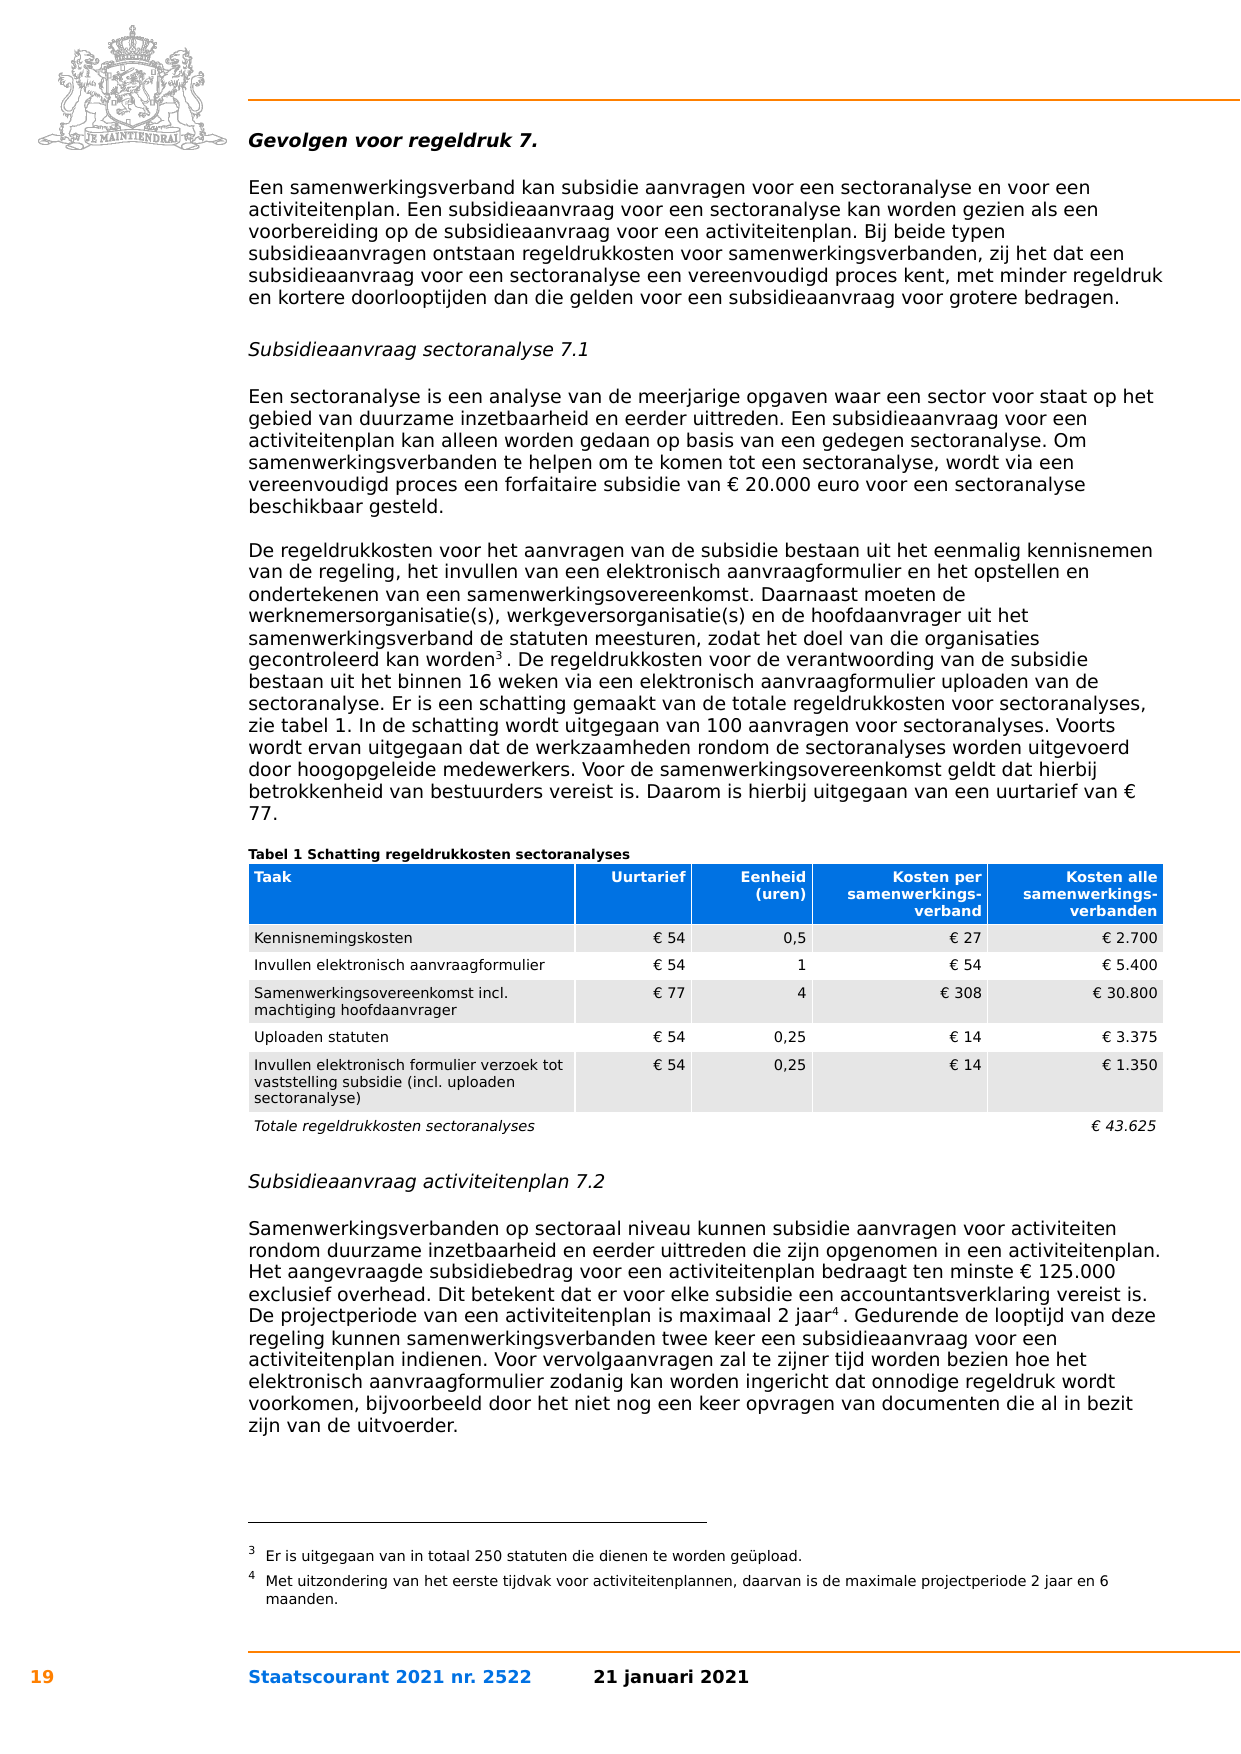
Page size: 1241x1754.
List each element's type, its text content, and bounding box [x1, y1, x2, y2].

text Er is uitgegaan van in totaal 250 statuten die dienen te worden geüpload. [248, 1544, 1163, 1566]
text Met uitzondering van het eerste tijdvak voor activiteitenplannen, daarvan is de maximale projectperiode 2 jaar en 6 maanden. [248, 1569, 1163, 1608]
table_cell € 308 [813, 980, 987, 1023]
table_cell 1 [692, 953, 812, 979]
subtitle Subsidieaanvraag activiteitenplan 7.2 [248, 1171, 1163, 1192]
table_cell Taak [249, 864, 574, 924]
table_cell € 43.625 [988, 1113, 1163, 1139]
table_cell 4 [692, 980, 812, 1023]
text Een samenwerkingsverband kan subsidie aanvragen voor een sectoranalyse en voor een activiteitenplan. Een subsidieaanvraag voor een sectoranalyse kan worden gezien als een voorbereiding op de subsidieaanvraag voor een activiteitenplan. Bij beide typen subsidieaanvragen ontstaan regeldrukkosten voor samenwerkingsverbanden, zij het dat een subsidieaanvraag voor een sectoranalyse een vereenvoudigd proces kent, met minder regeldruk en kortere doorlooptijden dan die gelden voor een subsidieaanvraag voor grotere bedragen. [248, 177, 1163, 309]
table_cell € 54 [576, 1052, 691, 1112]
table_cell € 27 [813, 925, 987, 952]
table_cell 0,25 [692, 1024, 812, 1051]
table_cell Uploaden statuten [249, 1024, 574, 1051]
text Een sectoranalyse is een analyse van de meerjarige opgaven waar een sector voor staat op het gebied van duurzame inzetbaarheid en eerder uittreden. Een subsidieaanvraag voor een activiteitenplan kan alleen worden gedaan op basis van een gedegen sectoranalyse. Om samenwerkingsverbanden te helpen om te komen tot een sectoranalyse, wordt via een vereenvoudigd proces een forfaitaire subsidie van € 20.000 euro voor een sectoranalyse beschikbaar gesteld. [248, 386, 1163, 518]
table_cell [813, 1113, 987, 1139]
table_cell Invullen elektronisch formulier verzoek tot vaststelling subsidie (incl. uploaden sectoranalyse) [249, 1052, 574, 1112]
table_cell Kosten per samenwerkings-verband [813, 864, 987, 924]
table_cell Totale regeldrukkosten sectoranalyses [249, 1113, 574, 1139]
text Samenwerkingsverbanden op sectoraal niveau kunnen subsidie aanvragen voor activiteiten rondom duurzame inzetbaarheid en eerder uittreden die zijn opgenomen in een activiteitenplan. Het aangevraagde subsidiebedrag voor een activiteitenplan bedraagt ten minste € 125.000 exclusief overhead. Dit betekent dat er voor elke subsidie een accountantsverklaring vereist is. De projectperiode van een activiteitenplan is maximaal 2 jaar. Gedurende de looptijd van deze regeling kunnen samenwerkingsverbanden twee keer een subsidieaanvraag voor een activiteitenplan indienen. Voor vervolgaanvragen zal te zijner tijd worden bezien hoe het elektronisch aanvraagformulier zodanig kan worden ingericht dat onnodige regeldruk wordt voorkomen, bijvoorbeeld door het niet nog een keer opvragen van documenten die al in bezit zijn van de uitvoerder. [248, 1217, 1163, 1437]
table_cell € 54 [576, 953, 691, 979]
table_cell € 54 [813, 953, 987, 979]
subtitle Subsidieaanvraag sectoranalyse 7.1 [248, 339, 1163, 361]
table_cell 0,25 [692, 1052, 812, 1112]
table_cell € 30.800 [988, 980, 1163, 1023]
table_cell € 5.400 [988, 953, 1163, 979]
table_cell € 54 [576, 1024, 691, 1051]
table_cell Invullen elektronisch aanvraagformulier [249, 953, 574, 979]
table_cell € 2.700 [988, 925, 1163, 952]
table_cell € 77 [576, 980, 691, 1023]
table_cell Eenheid (uren) [692, 864, 812, 924]
picture [38, 25, 227, 150]
table_header Tabel 1 Schatting regeldrukkosten sectoranalyses [248, 847, 1163, 863]
subtitle Gevolgen voor regeldruk 7. [248, 130, 1163, 152]
table_cell € 14 [813, 1024, 987, 1051]
table_cell Kennisnemingskosten [249, 925, 574, 952]
table_cell 0,5 [692, 925, 812, 952]
table_cell Kosten alle samenwerkings-verbanden [988, 864, 1163, 924]
table_cell € 1.350 [988, 1052, 1163, 1112]
table_cell [576, 1113, 691, 1139]
table_cell [692, 1113, 812, 1139]
table_cell € 3.375 [988, 1024, 1163, 1051]
table_cell € 14 [813, 1052, 987, 1112]
table_cell Uurtarief [576, 864, 691, 924]
table_cell € 54 [576, 925, 691, 952]
text De regeldrukkosten voor het aanvragen van de subsidie bestaan uit het eenmalig kennisnemen van de regeling, het invullen van een elektronisch aanvraagformulier en het opstellen en ondertekenen van een samenwerkingsovereenkomst. Daarnaast moeten de werknemersorganisatie(s), werkgeversorganisatie(s) en de hoofdaanvrager uit het samenwerkingsverband de statuten meesturen, zodat het doel van die organisaties gecontroleerd kan worden. De regeldrukkosten voor de verantwoording van de subsidie bestaan uit het binnen 16 weken via een elektronisch aanvraagformulier uploaden van de sectoranalyse. Er is een schatting gemaakt van de totale regeldrukkosten voor sectoranalyses, zie tabel 1. In de schatting wordt uitgegaan van 100 aanvragen voor sectoranalyses. Voorts wordt ervan uitgegaan dat de werkzaamheden rondom de sectoranalyses worden uitgevoerd door hoogopgeleide medewerkers. Voor de samenwerkingsovereenkomst geldt dat hierbij betrokkenheid van bestuurders vereist is. Daarom is hierbij uitgegaan van een uurtarief van € 77. [248, 539, 1163, 825]
table_cell Samenwerkingsovereenkomst incl. machtiging hoofdaanvrager [249, 980, 574, 1023]
